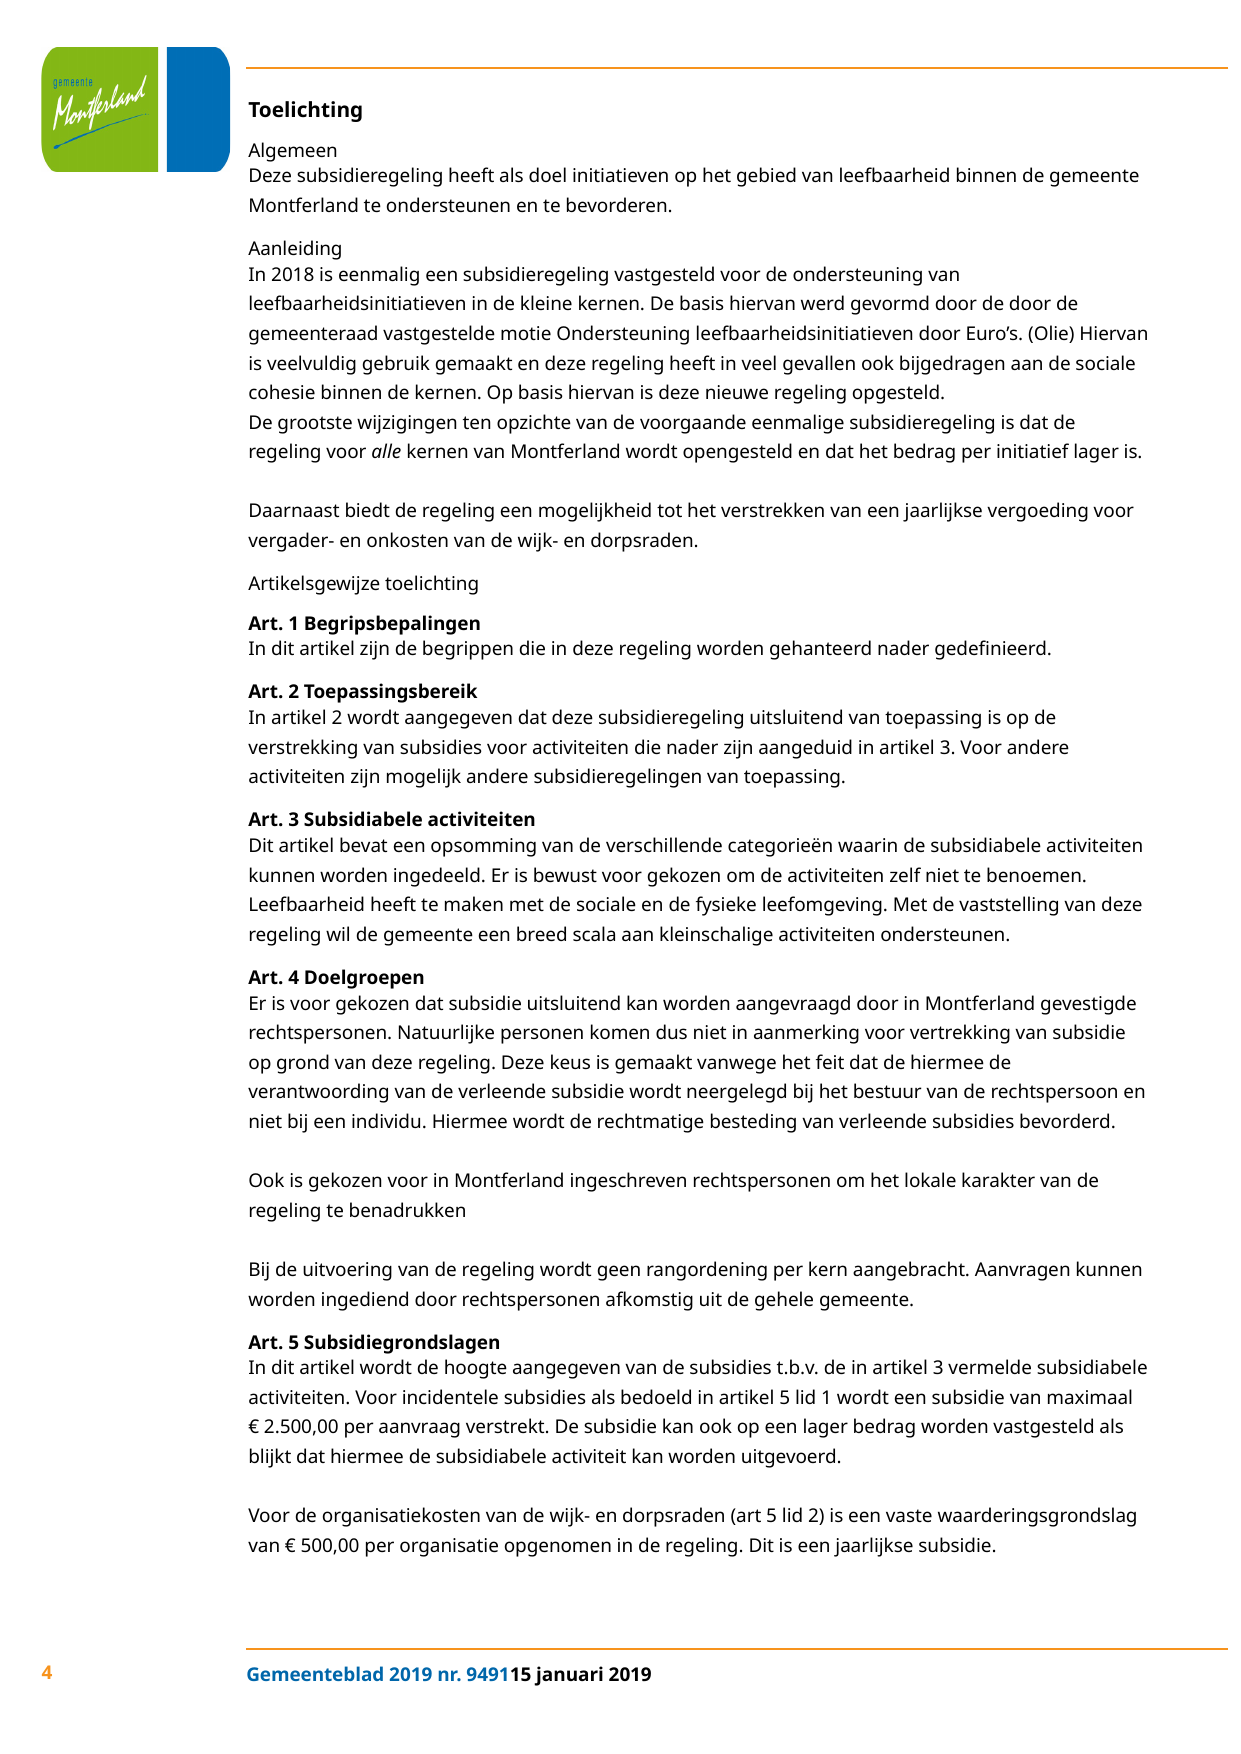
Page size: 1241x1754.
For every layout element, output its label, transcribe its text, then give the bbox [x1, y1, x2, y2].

text Artikelsgewijze toelichting [248, 570, 1152, 596]
text Art. 3 Subsidiabele activiteiten [248, 807, 1152, 832]
picture [41, 47, 231, 172]
text Er is voor gekozen dat subsidie uitsluitend kan worden aangevraagd door in Montferland gevestigde rechtspersonen. Natuurlijke personen komen dus niet in aanmerking voor vertrekking van subsidie op grond van deze regeling. Deze keus is gemaakt vanwege het feit dat de hiermee de verantwoording van de verleende subsidie wordt neergelegd bij het bestuur van de rechtspersoon en niet bij een individu. Hiermee wordt de rechtmatige besteding van verleende subsidies bevorderd. [248, 990, 1152, 1134]
text De grootste wijzigingen ten opzichte van de voorgaande eenmalige subsidieregeling is dat de regeling voor alle kernen van Montferland wordt opengesteld en dat het bedrag per initiatief lager is. [248, 409, 1152, 464]
text Aanleiding [248, 235, 1152, 261]
text In artikel 2 wordt aangegeven dat deze subsidieregeling uitsluitend van toepassing is op de verstrekking van subsidies voor activiteiten die nader zijn aangeduid in artikel 3. Voor andere activiteiten zijn mogelijk andere subsidieregelingen van toepassing. [248, 704, 1152, 789]
text Ook is gekozen voor in Montferland ingeschreven rechtspersonen om het lokale karakter van de regeling te benadrukken [248, 1167, 1152, 1223]
text Bij de uitvoering van de regeling wordt geen rangordening per kern aangebracht. Aanvragen kunnen worden ingediend door rechtspersonen afkomstig uit de gehele gemeente. [248, 1256, 1152, 1311]
text Toelichting [248, 95, 1152, 123]
text In dit artikel zijn de begrippen die in deze regeling worden gehanteerd nader gedefinieerd. [248, 635, 1152, 661]
text Art. 4 Doelgroepen [248, 964, 1152, 990]
text In dit artikel wordt de hoogte aangegeven van de subsidies t.b.v. de in artikel 3 vermelde subsidiabele activiteiten. Voor incidentele subsidies als bedoeld in artikel 5 lid 1 wordt een subsidie van maximaal € 2.500,00 per aanvraag verstrekt. De subsidie kan ook op een lager bedrag worden vastgesteld als blijkt dat hiermee de subsidiabele activiteit kan worden uitgevoerd. [248, 1354, 1152, 1469]
text Deze subsidieregeling heeft als doel initiatieven op het gebied van leefbaarheid binnen de gemeente Montferland te ondersteunen en te bevorderen. [248, 163, 1152, 218]
text Dit artikel bevat een opsomming van de verschillende categorieën waarin de subsidiabele activiteiten kunnen worden ingedeeld. Er is bewust voor gekozen om de activiteiten zelf niet te benoemen. Leefbaarheid heeft te maken met de sociale en de fysieke leefomgeving. Met de vaststelling van deze regeling wil de gemeente een breed scala aan kleinschalige activiteiten ondersteunen. [248, 832, 1152, 947]
text Algemeen [248, 137, 1152, 163]
text Art. 1 Begripsbepalingen [248, 610, 1152, 635]
text Art. 2 Toepassingsbereik [248, 678, 1152, 704]
text Daarnaast biedt de regeling een mogelijkheid tot het verstrekken van een jaarlijkse vergoeding voor vergader- en onkosten van de wijk- en dorpsraden. [248, 498, 1152, 553]
text In 2018 is eenmalig een subsidieregeling vastgesteld voor de ondersteuning van leefbaarheidsinitiatieven in de kleine kernen. De basis hiervan werd gevormd door de door de gemeenteraad vastgestelde motie Ondersteuning leefbaarheidsinitiatieven door Euro’s. (Olie) Hiervan is veelvuldig gebruik gemaakt en deze regeling heeft in veel gevallen ook bijgedragen aan de sociale cohesie binnen de kernen. Op basis hiervan is deze nieuwe regeling opgesteld. [248, 261, 1152, 405]
text Voor de organisatiekosten van de wijk- en dorpsraden (art 5 lid 2) is een vaste waarderingsgrondslag van € 500,00 per organisatie opgenomen in de regeling. Dit is een jaarlijkse subsidie. [248, 1502, 1152, 1558]
text Art. 5 Subsidiegrondslagen [248, 1329, 1152, 1354]
